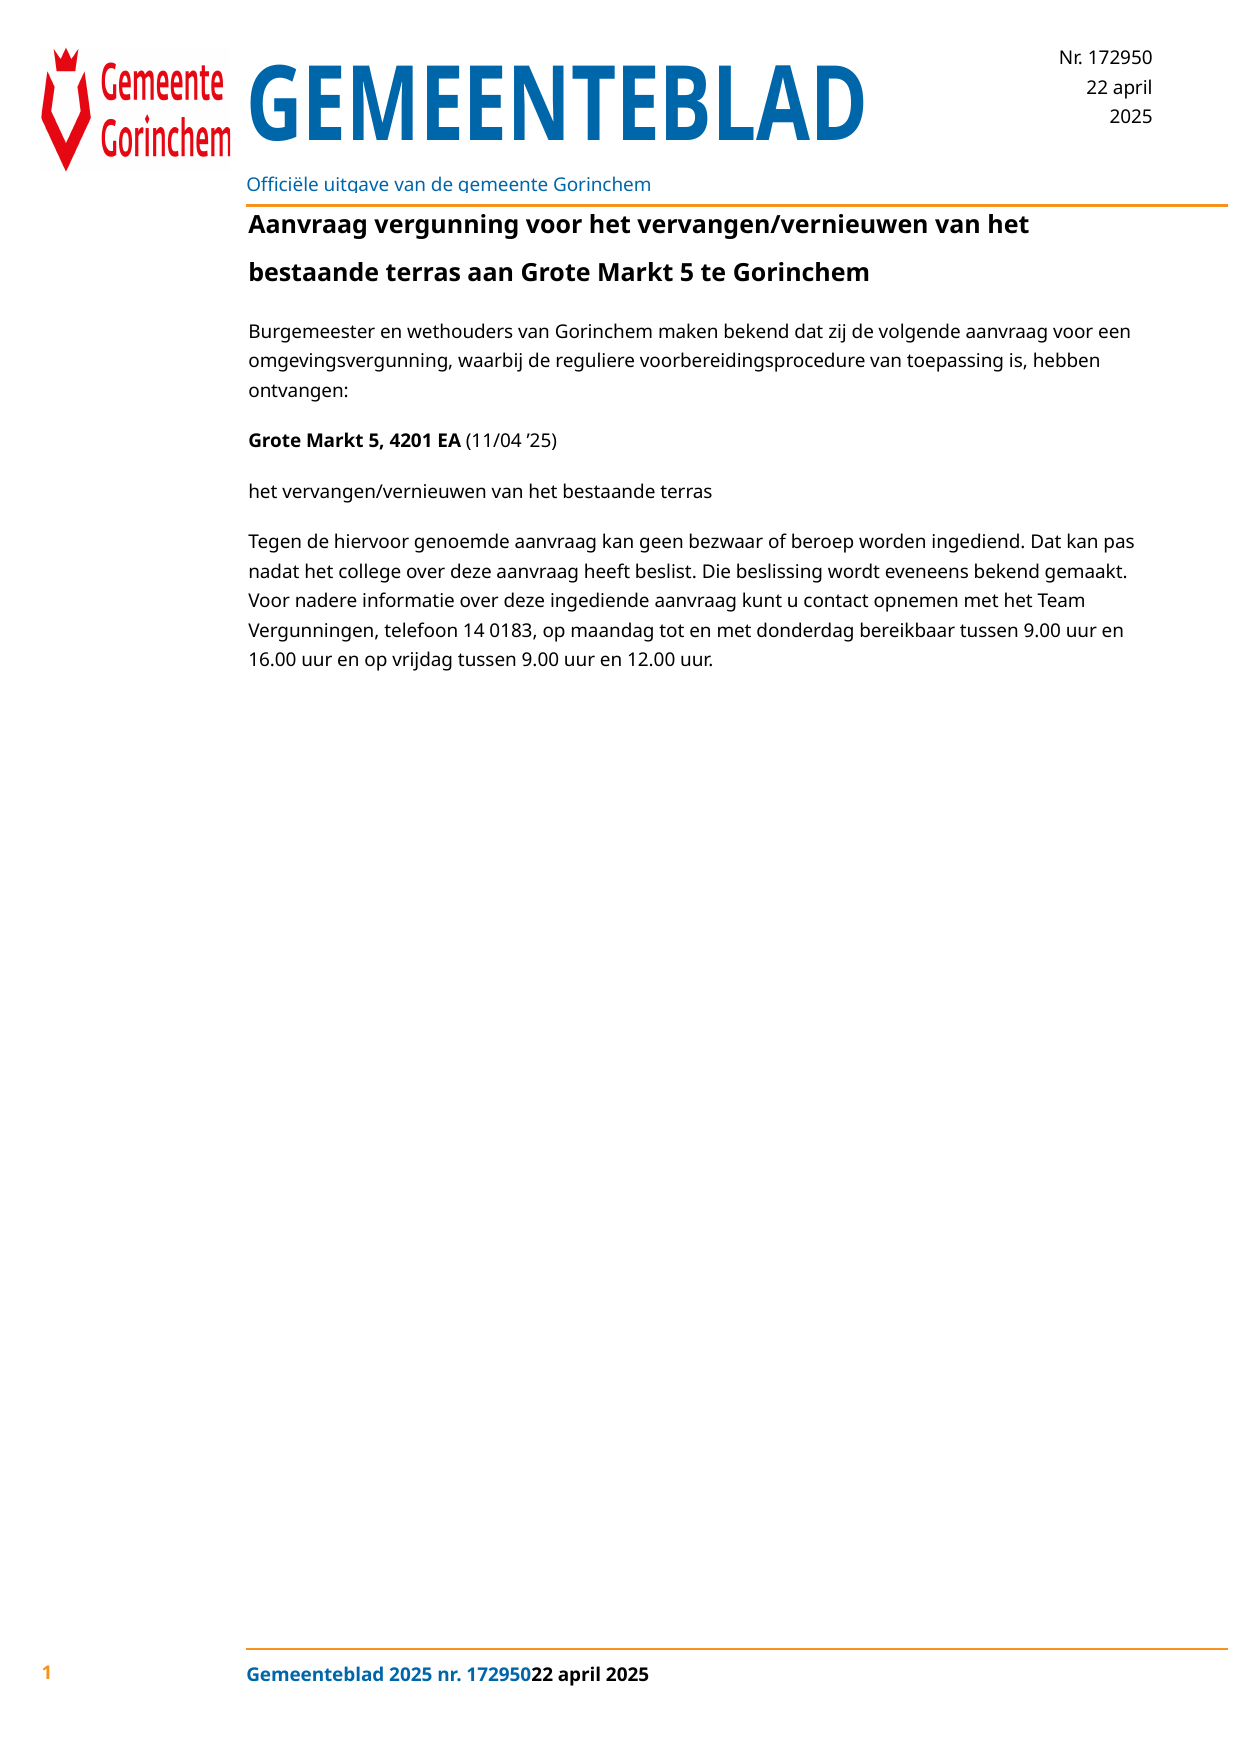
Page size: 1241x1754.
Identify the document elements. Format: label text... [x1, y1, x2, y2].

text Burgemeester en wethouders van Gorinchem maken bekend dat zij de volgende aanvraag voor een omgevingsvergunning, waarbij de reguliere voorbereidingsprocedure van toepassing is, hebben ontvangen: [248, 318, 1152, 403]
text het vervangen/vernieuwen van het bestaande terras [248, 478, 1152, 504]
text Aanvraag vergunning voor het vervangen/vernieuwen van het bestaande terras aan Grote Markt 5 te Gorinchem [248, 207, 1152, 288]
text Grote Markt 5, 4201 EA (11/04 ’25) [248, 427, 1152, 453]
text Tegen de hiervoor genoemde aanvraag kan geen bezwaar of beroep worden ingediend. Dat kan pas nadat het college over deze aanvraag heeft beslist. Die beslissing wordt eveneens bekend gemaakt. Voor nadere informatie over deze ingediende aanvraag kunt u contact opnemen met het Team Vergunningen, telefoon 14 0183, op maandag tot en met donderdag bereikbaar tussen 9.00 uur en 16.00 uur en op vrijdag tussen 9.00 uur en 12.00 uur. [248, 528, 1152, 672]
picture [41, 47, 231, 172]
